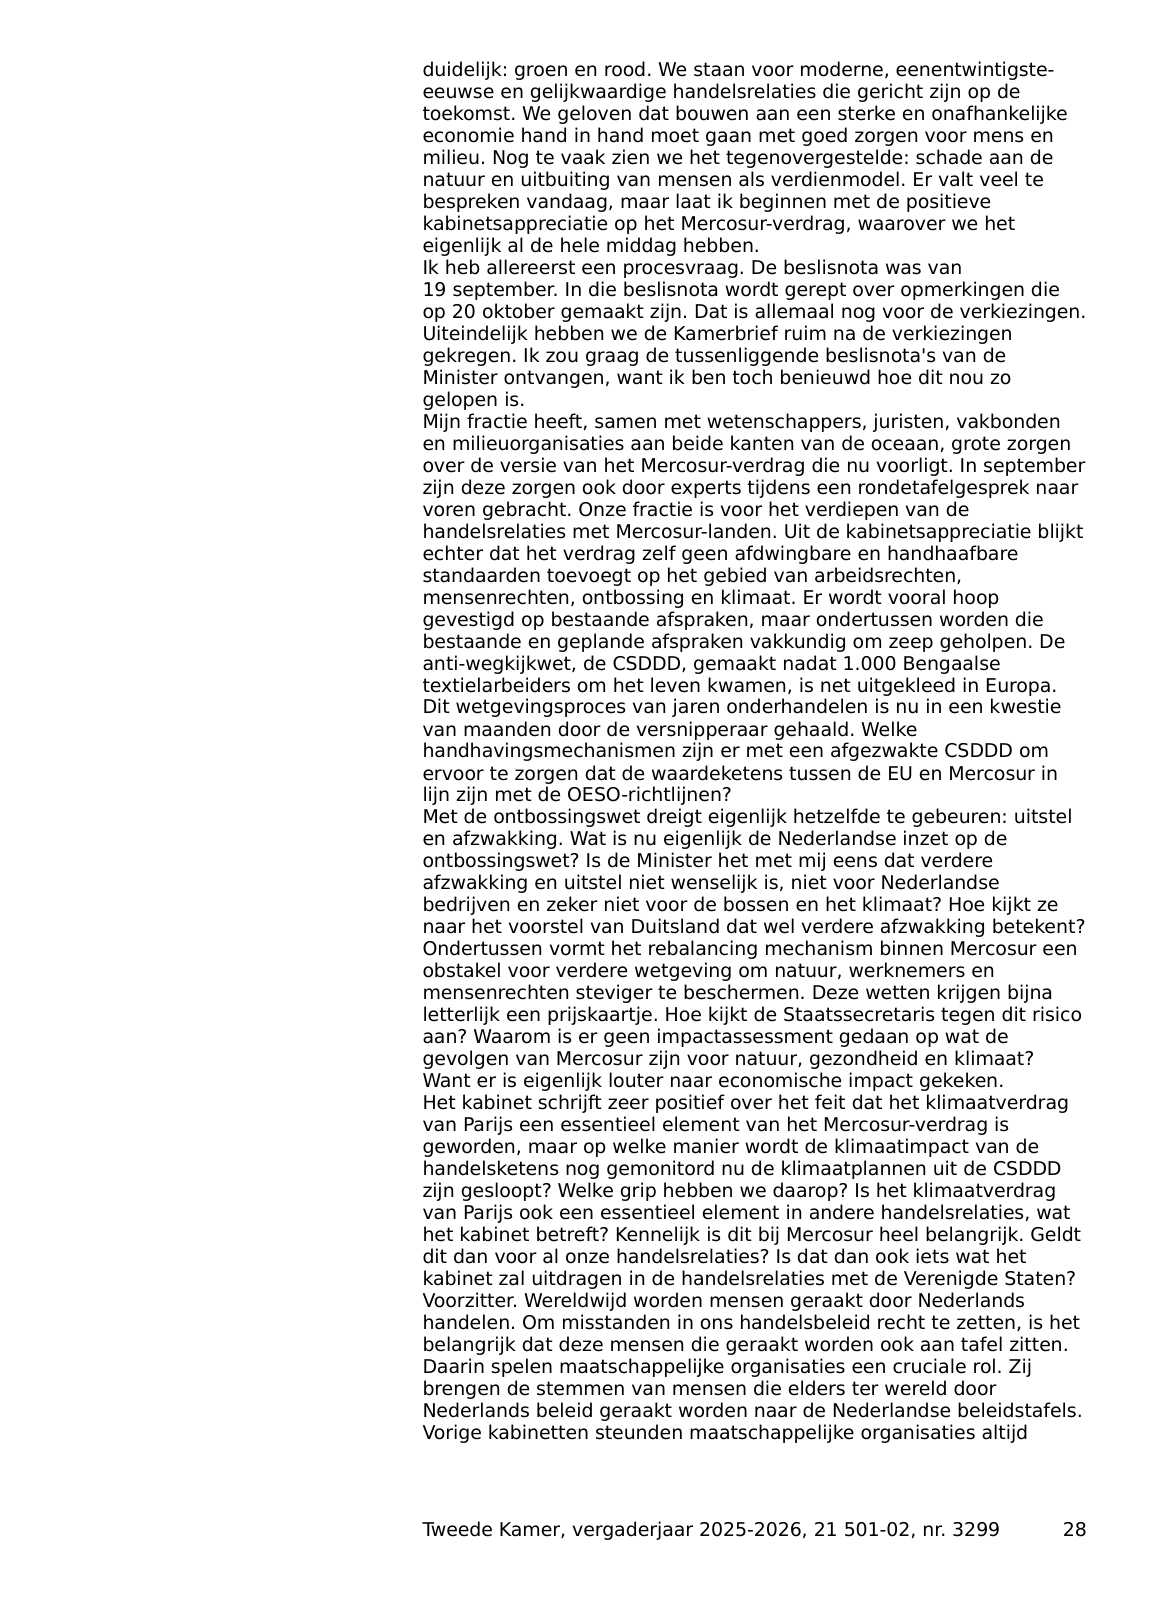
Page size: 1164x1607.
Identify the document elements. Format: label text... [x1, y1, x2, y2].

text duidelijk: groen en rood. We staan voor moderne, eenentwintigste-eeuwse en gelijkwaardige handelsrelaties die gericht zijn op de toekomst. We geloven dat bouwen aan een sterke en onafhankelijke economie hand in hand moet gaan met goed zorgen voor mens en milieu. Nog te vaak zien we het tegenovergestelde: schade aan de natuur en uitbuiting van mensen als verdienmodel. Er valt veel te bespreken vandaag, maar laat ik beginnen met de positieve kabinetsappreciatie op het Mercosur-verdrag, waarover we het eigenlijk al de hele middag hebben. [422, 59, 1087, 257]
text Met de ontbossingswet dreigt eigenlijk hetzelfde te gebeuren: uitstel en afzwakking. Wat is nu eigenlijk de Nederlandse inzet op de ontbossingswet? Is de Minister het met mij eens dat verdere afzwakking en uitstel niet wenselijk is, niet voor Nederlandse bedrijven en zeker niet voor de bossen en het klimaat? Hoe kijkt ze naar het voorstel van Duitsland dat wel verdere afzwakking betekent? [422, 806, 1087, 938]
text Ondertussen vormt het rebalancing mechanism binnen Mercosur een obstakel voor verdere wetgeving om natuur, werknemers en mensenrechten steviger te beschermen. Deze wetten krijgen bijna letterlijk een prijskaartje. Hoe kijkt de Staatssecretaris tegen dit risico aan? Waarom is er geen impactassessment gedaan op wat de gevolgen van Mercosur zijn voor natuur, gezondheid en klimaat? Want er is eigenlijk louter naar economische impact gekeken. [422, 938, 1087, 1092]
text Het kabinet schrijft zeer positief over het feit dat het klimaatverdrag van Parijs een essentieel element van het Mercosur-verdrag is geworden, maar op welke manier wordt de klimaatimpact van de handelsketens nog gemonitord nu de klimaatplannen uit de CSDDD zijn gesloopt? Welke grip hebben we daarop? Is het klimaatverdrag van Parijs ook een essentieel element in andere handelsrelaties, wat het kabinet betreft? Kennelijk is dit bij Mercosur heel belangrijk. Geldt dit dan voor al onze handelsrelaties? Is dat dan ook iets wat het kabinet zal uitdragen in de handelsrelaties met de Verenigde Staten? [422, 1092, 1087, 1290]
text Ik heb allereerst een procesvraag. De beslisnota was van 19 september. In die beslisnota wordt gerept over opmerkingen die op 20 oktober gemaakt zijn. Dat is allemaal nog voor de verkiezingen. Uiteindelijk hebben we de Kamerbrief ruim na de verkiezingen gekregen. Ik zou graag de tussenliggende beslisnota's van de Minister ontvangen, want ik ben toch benieuwd hoe dit nou zo gelopen is. [422, 257, 1087, 411]
text Mijn fractie heeft, samen met wetenschappers, juristen, vakbonden en milieuorganisaties aan beide kanten van de oceaan, grote zorgen over de versie van het Mercosur-verdrag die nu voorligt. In september zijn deze zorgen ook door experts tijdens een rondetafelgesprek naar voren gebracht. Onze fractie is voor het verdiepen van de handelsrelaties met Mercosur-landen. Uit de kabinetsappreciatie blijkt echter dat het verdrag zelf geen afdwingbare en handhaafbare standaarden toevoegt op het gebied van arbeidsrechten, mensenrechten, ontbossing en klimaat. Er wordt vooral hoop gevestigd op bestaande afspraken, maar ondertussen worden die bestaande en geplande afspraken vakkundig om zeep geholpen. De anti-wegkijkwet, de CSDDD, gemaakt nadat 1.000 Bengaalse textielarbeiders om het leven kwamen, is net uitgekleed in Europa. Dit wetgevingsproces van jaren onderhandelen is nu in een kwestie van maanden door de versnipperaar gehaald. Welke handhavingsmechanismen zijn er met een afgezwakte CSDDD om ervoor te zorgen dat de waardeketens tussen de EU en Mercosur in lijn zijn met de OESO-richtlijnen? [422, 411, 1087, 806]
text Voorzitter. Wereldwijd worden mensen geraakt door Nederlands handelen. Om misstanden in ons handelsbeleid recht te zetten, is het belangrijk dat deze mensen die geraakt worden ook aan tafel zitten. Daarin spelen maatschappelijke organisaties een cruciale rol. Zij brengen de stemmen van mensen die elders ter wereld door Nederlands beleid geraakt worden naar de Nederlandse beleidstafels. Vorige kabinetten steunden maatschappelijke organisaties altijd [422, 1290, 1087, 1444]
